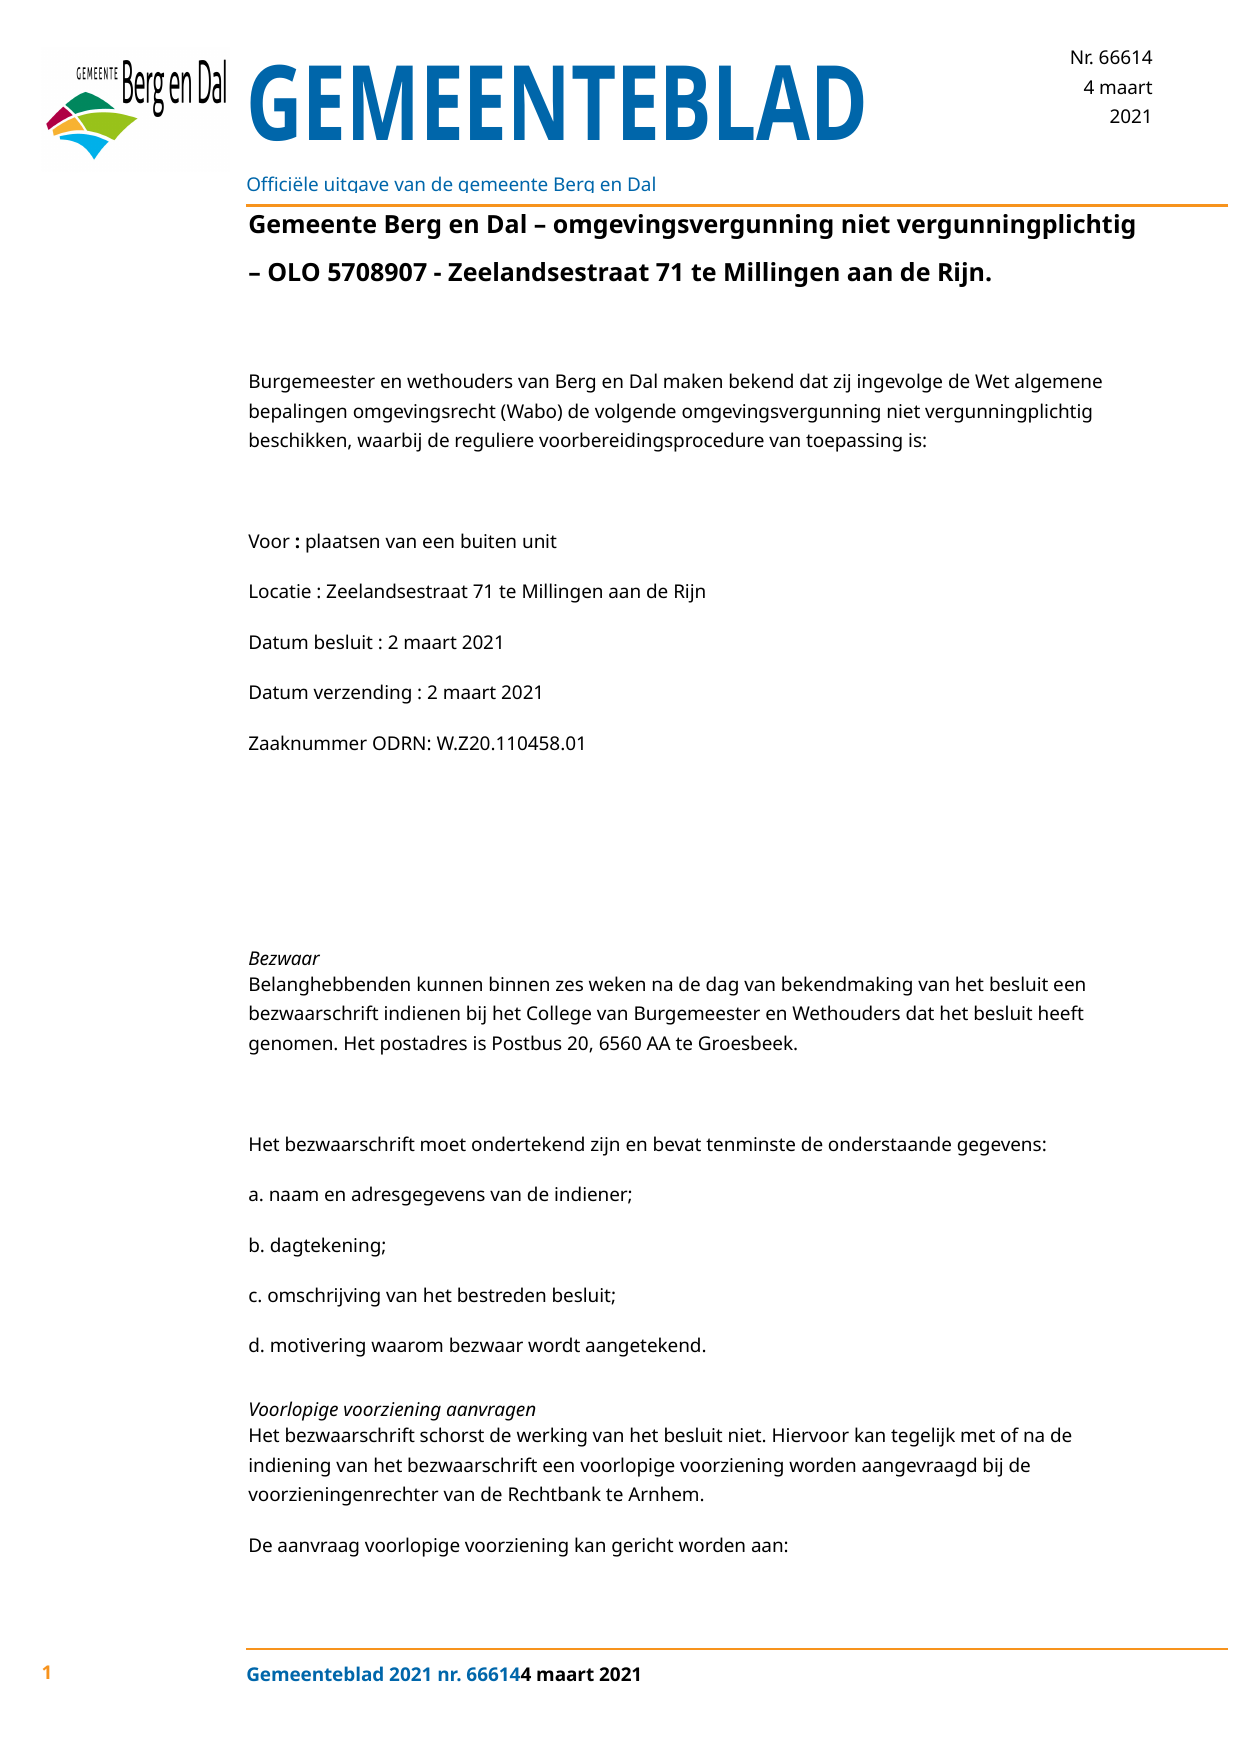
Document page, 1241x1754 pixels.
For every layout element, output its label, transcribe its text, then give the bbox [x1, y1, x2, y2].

text c. omschrijving van het bestreden besluit; [248, 1282, 1152, 1308]
text Voor : plaatsen van een buiten unit [248, 528, 1152, 554]
text De aanvraag voorlopige voorziening kan gericht worden aan: [248, 1532, 1152, 1558]
text Bezwaar [248, 945, 1152, 971]
text Gemeente Berg en Dal – omgevingsvergunning niet vergunningplichtig – OLO 5708907 - Zeelandsestraat 71 te Millingen aan de Rijn. [248, 207, 1152, 288]
text Locatie : Zeelandsestraat 71 te Millingen aan de Rijn [248, 579, 1152, 604]
text Het bezwaarschrift moet ondertekend zijn en bevat tenminste de onderstaande gegevens: [248, 1131, 1152, 1157]
text Belanghebbenden kunnen binnen zes weken na de dag van bekendmaking van het besluit een bezwaarschrift indienen bij het College van Burgemeester en Wethouders dat het besluit heeft genomen. Het postadres is Postbus 20, 6560 AA te Groesbeek. [248, 971, 1152, 1056]
text Zaaknummer ODRN: W.Z20.110458.01 [248, 730, 1152, 756]
text Datum besluit : 2 maart 2021 [248, 629, 1152, 655]
text Datum verzending : 2 maart 2021 [248, 679, 1152, 705]
text d. motivering waarom bezwaar wordt aangetekend. [248, 1333, 1152, 1358]
picture [41, 47, 231, 172]
text b. dagtekening; [248, 1232, 1152, 1257]
text Het bezwaarschrift schorst de werking van het besluit niet. Hiervoor kan tegelijk met of na de indiening van het bezwaarschrift een voorlopige voorziening worden aangevraagd bij de voorzieningenrechter van de Rechtbank te Arnhem. [248, 1422, 1152, 1507]
text Voorlopige voorziening aanvragen [248, 1397, 1152, 1422]
text a. naam en adresgegevens van de indiener; [248, 1181, 1152, 1207]
text Burgemeester en wethouders van Berg en Dal maken bekend dat zij ingevolge de Wet algemene bepalingen omgevingsrecht (Wabo) de volgende omgevingsvergunning niet vergunningplichtig beschikken, waarbij de reguliere voorbereidingsprocedure van toepassing is: [248, 368, 1152, 453]
